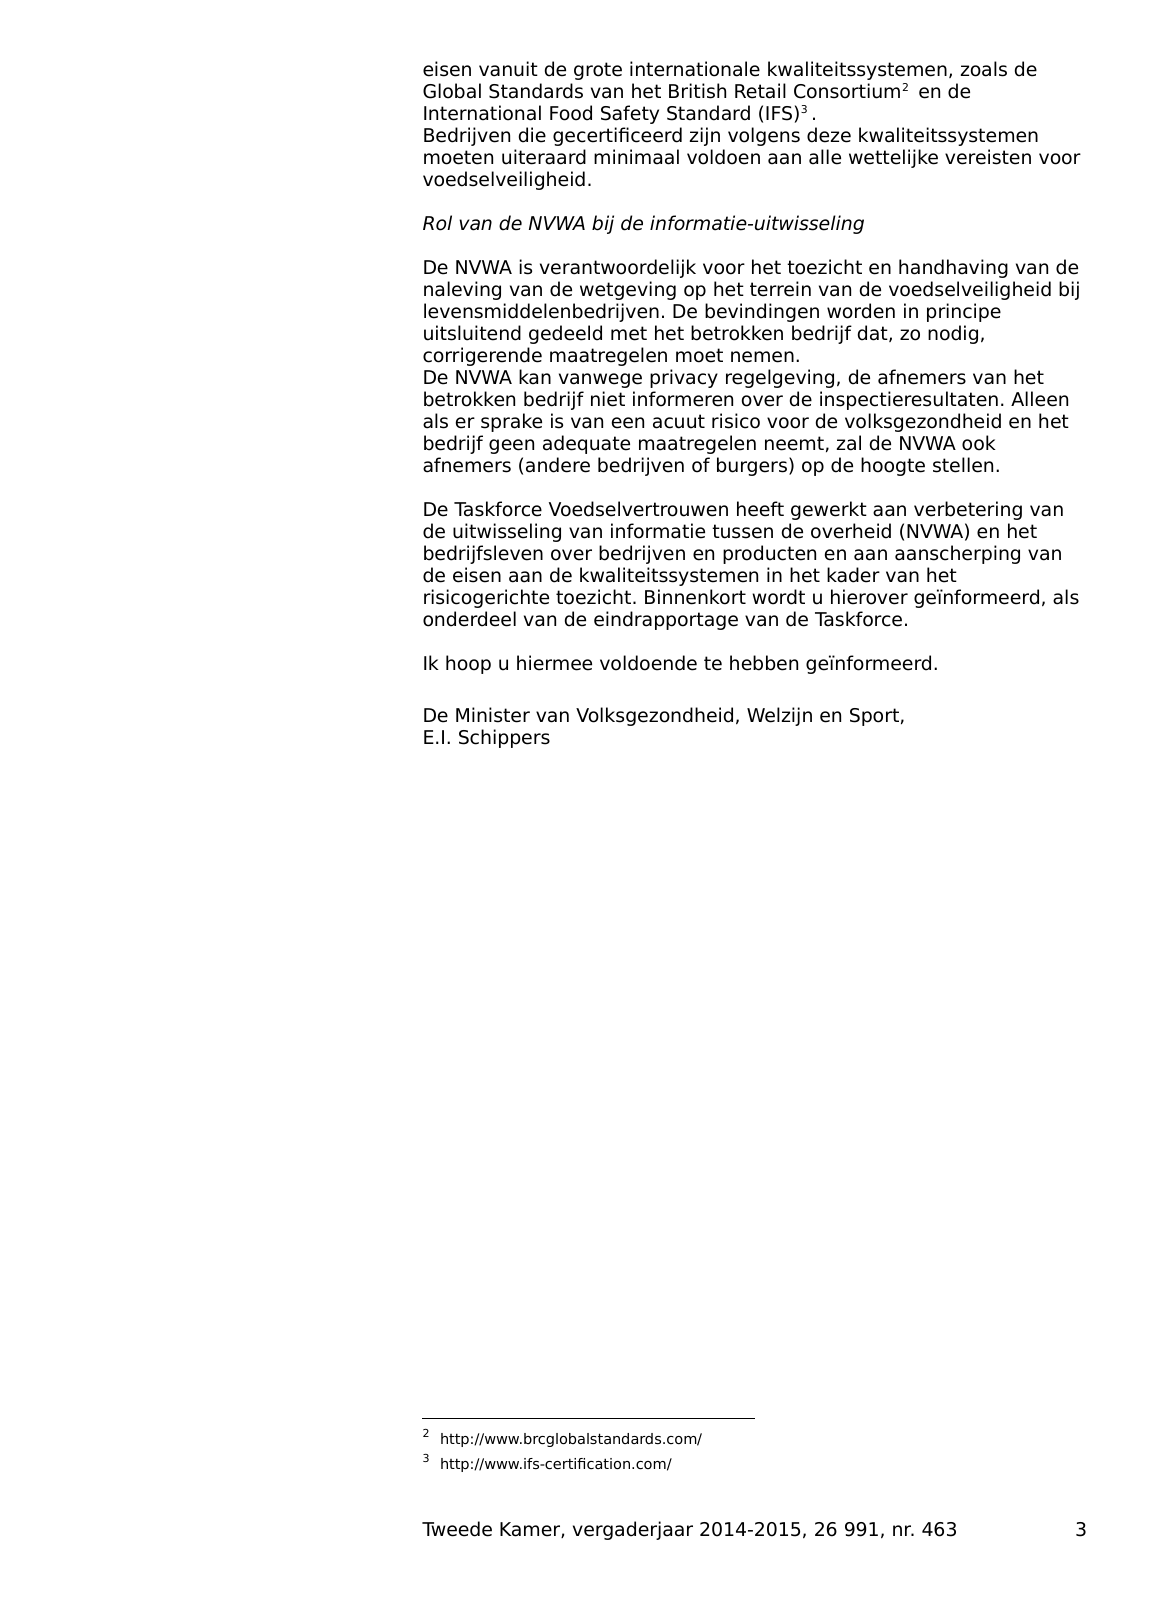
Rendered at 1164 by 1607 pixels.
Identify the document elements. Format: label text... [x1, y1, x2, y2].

text Bedrijven die gecertificeerd zijn volgens deze kwaliteitssystemen moeten uiteraard minimaal voldoen aan alle wettelijke vereisten voor voedselveiligheid. [422, 125, 1087, 191]
text eisen vanuit de grote internationale kwaliteitssystemen, zoals de Global Standards van het British Retail Consortium en de International Food Safety Standard (IFS). [422, 59, 1087, 125]
text De NVWA is verantwoordelijk voor het toezicht en handhaving van de naleving van de wetgeving op het terrein van de voedselveiligheid bij levensmiddelenbedrijven. De bevindingen worden in principe uitsluitend gedeeld met het betrokken bedrijf dat, zo nodig, corrigerende maatregelen moet nemen. [422, 257, 1087, 367]
subtitle Rol van de NVWA bij de informatie-uitwisseling [422, 213, 1087, 235]
text Ik hoop u hiermee voldoende te hebben geïnformeerd. [422, 653, 1087, 675]
text http://www.brcglobalstandards.com/ [422, 1427, 1087, 1449]
text De Taskforce Voedselvertrouwen heeft gewerkt aan verbetering van de uitwisseling van informatie tussen de overheid (NVWA) en het bedrijfsleven over bedrijven en producten en aan aanscherping van de eisen aan de kwaliteitssystemen in het kader van het risicogerichte toezicht. Binnenkort wordt u hierover geïnformeerd, als onderdeel van de eindrapportage van de Taskforce. [422, 499, 1087, 631]
text De NVWA kan vanwege privacy regelgeving, de afnemers van het betrokken bedrijf niet informeren over de inspectieresultaten. Alleen als er sprake is van een acuut risico voor de volksgezondheid en het bedrijf geen adequate maatregelen neemt, zal de NVWA ook afnemers (andere bedrijven of burgers) op de hoogte stellen. [422, 367, 1087, 477]
text De Minister van Volksgezondheid, Welzijn en Sport, E.I. Schippers [422, 705, 1087, 749]
text http://www.ifs-certification.com/ [422, 1452, 1087, 1474]
